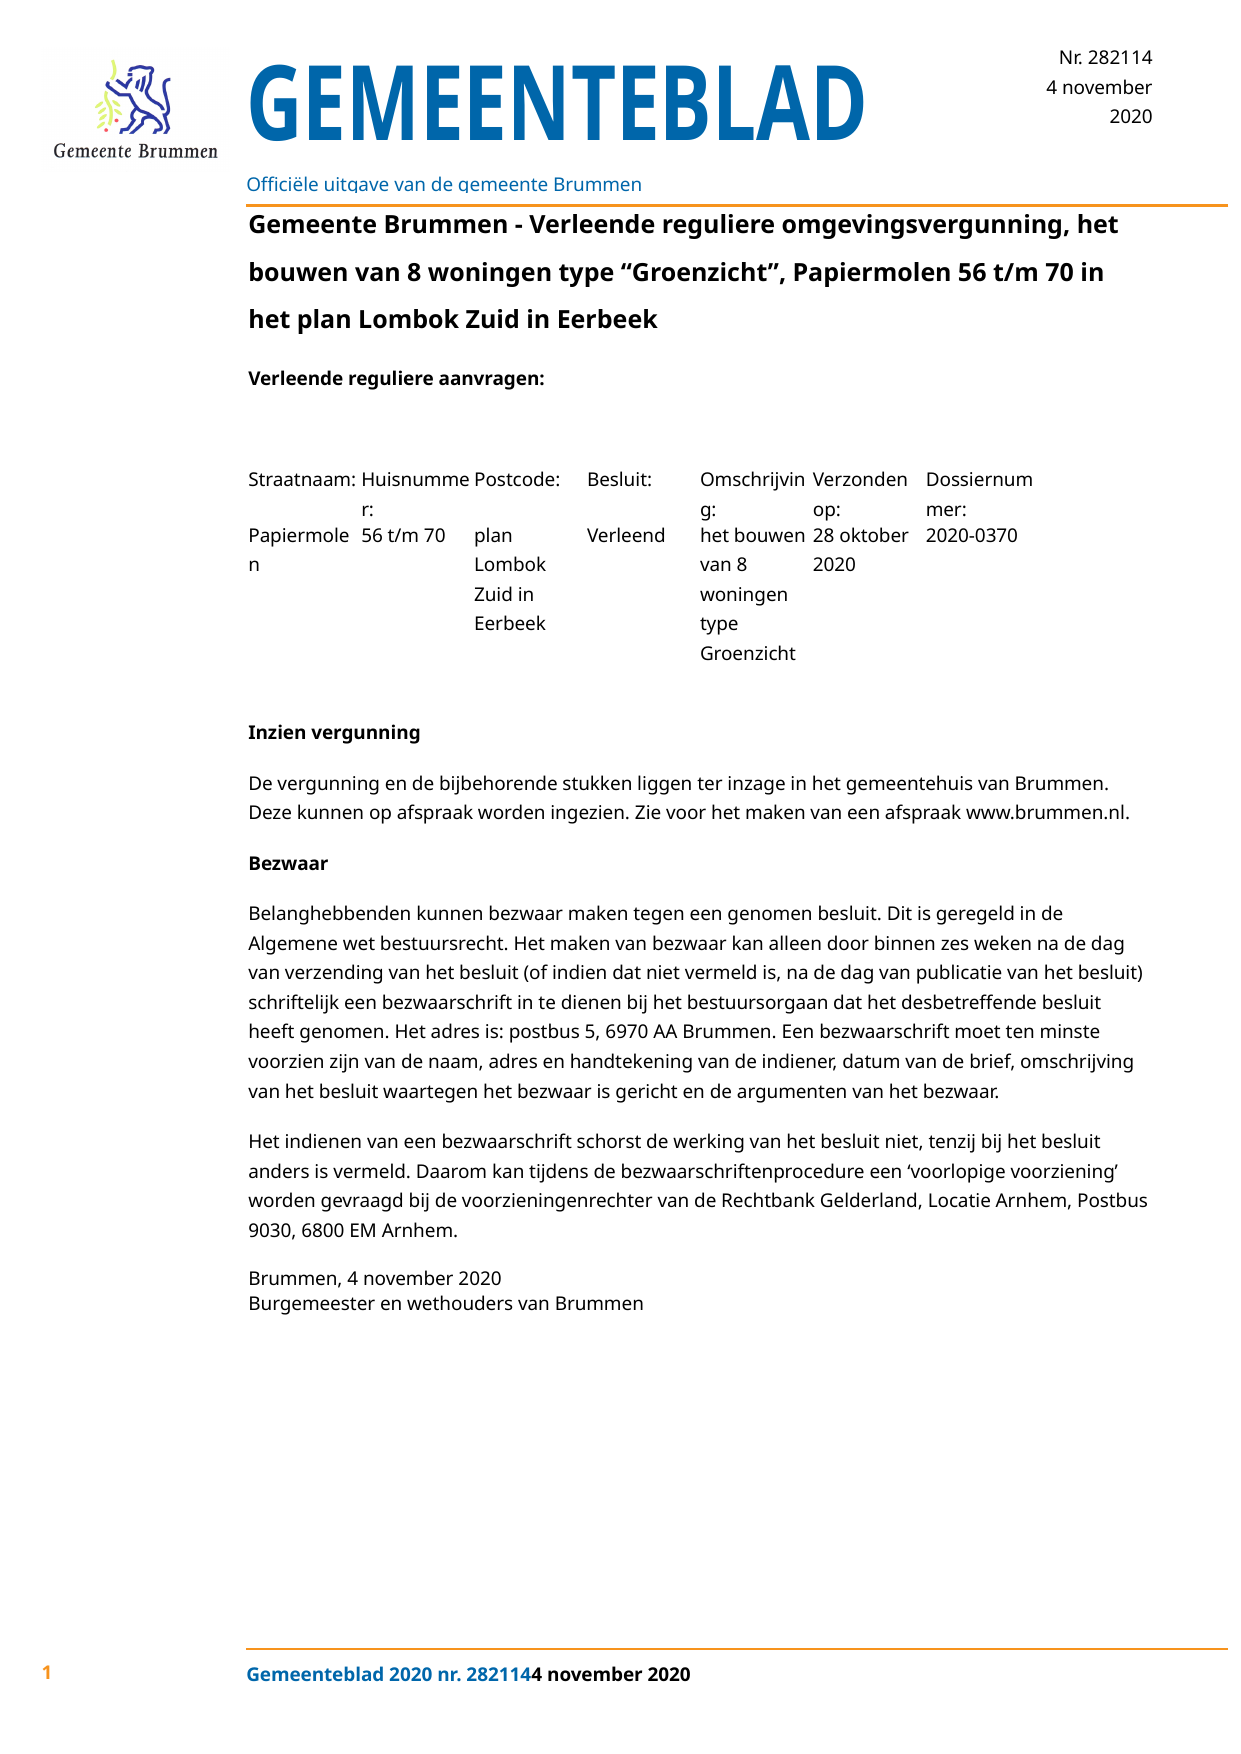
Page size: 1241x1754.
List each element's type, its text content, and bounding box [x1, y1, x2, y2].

text Belanghebbenden kunnen bezwaar maken tegen een genomen besluit. Dit is geregeld in de Algemene wet bestuursrecht. Het maken van bezwaar kan alleen door binnen zes weken na de dag van verzending van het besluit (of indien dat niet vermeld is, na de dag van publicatie van het besluit) schriftelijk een bezwaarschrift in te dienen bij het bestuursorgaan dat het desbetreffende besluit heeft genomen. Het adres is: postbus 5, 6970 AA Brummen. Een bezwaarschrift moet ten minste voorzien zijn van de naam, adres en handtekening van de indiener, datum van de brief, omschrijving van het besluit waartegen het bezwaar is gericht en de argumenten van het bezwaar. [248, 900, 1152, 1103]
text Het indienen van een bezwaarschrift schorst de werking van het besluit niet, tenzij bij het besluit anders is vermeld. Daarom kan tijdens de bezwaarschriftenprocedure een ‘voorlopige voorziening’ worden gevraagd bij de voorzieningenrechter van de Rechtbank Gelderland, Locatie Arnhem, Postbus 9030, 6800 EM Arnhem. [248, 1128, 1152, 1243]
picture [41, 47, 231, 172]
table_header Verzonden op: [813, 466, 926, 522]
text De vergunning en de bijbehorende stukken liggen ter inzage in het gemeentehuis van Brummen. Deze kunnen op afspraak worden ingezien. Zie voor het maken van een afspraak www.brummen.nl. [248, 770, 1152, 825]
table_cell Papiermolen [248, 522, 361, 666]
table_header Straatnaam: [248, 466, 361, 522]
table_cell het bouwen van 8 woningen type Groenzicht [700, 522, 813, 666]
text Verleende reguliere aanvragen: [248, 366, 1152, 391]
text Inzien vergunning [248, 719, 1152, 745]
table_cell 56 t/m 70 [361, 522, 474, 666]
text Burgemeester en wethouders van Brummen [248, 1291, 1152, 1316]
table_header Huisnummer: [361, 466, 474, 522]
table_cell plan Lombok Zuid in Eerbeek [474, 522, 587, 666]
table_header [1039, 466, 1152, 522]
table_header Dossiernummer: [926, 466, 1038, 522]
table_cell [1039, 522, 1152, 666]
table_cell 2020-0370 [926, 522, 1038, 666]
table_header Omschrijving: [700, 466, 813, 522]
table_header Besluit: [587, 466, 700, 522]
table_header Postcode: [474, 466, 587, 522]
text Brummen, 4 november 2020 [248, 1265, 1152, 1291]
text Bezwaar [248, 850, 1152, 876]
table_cell 28 oktober 2020 [813, 522, 926, 666]
text Gemeente Brummen - Verleende reguliere omgevingsvergunning, het bouwen van 8 woningen type “Groenzicht”, Papiermolen 56 t/m 70 in het plan Lombok Zuid in Eerbeek [248, 207, 1152, 336]
table_cell Verleend [587, 522, 700, 666]
